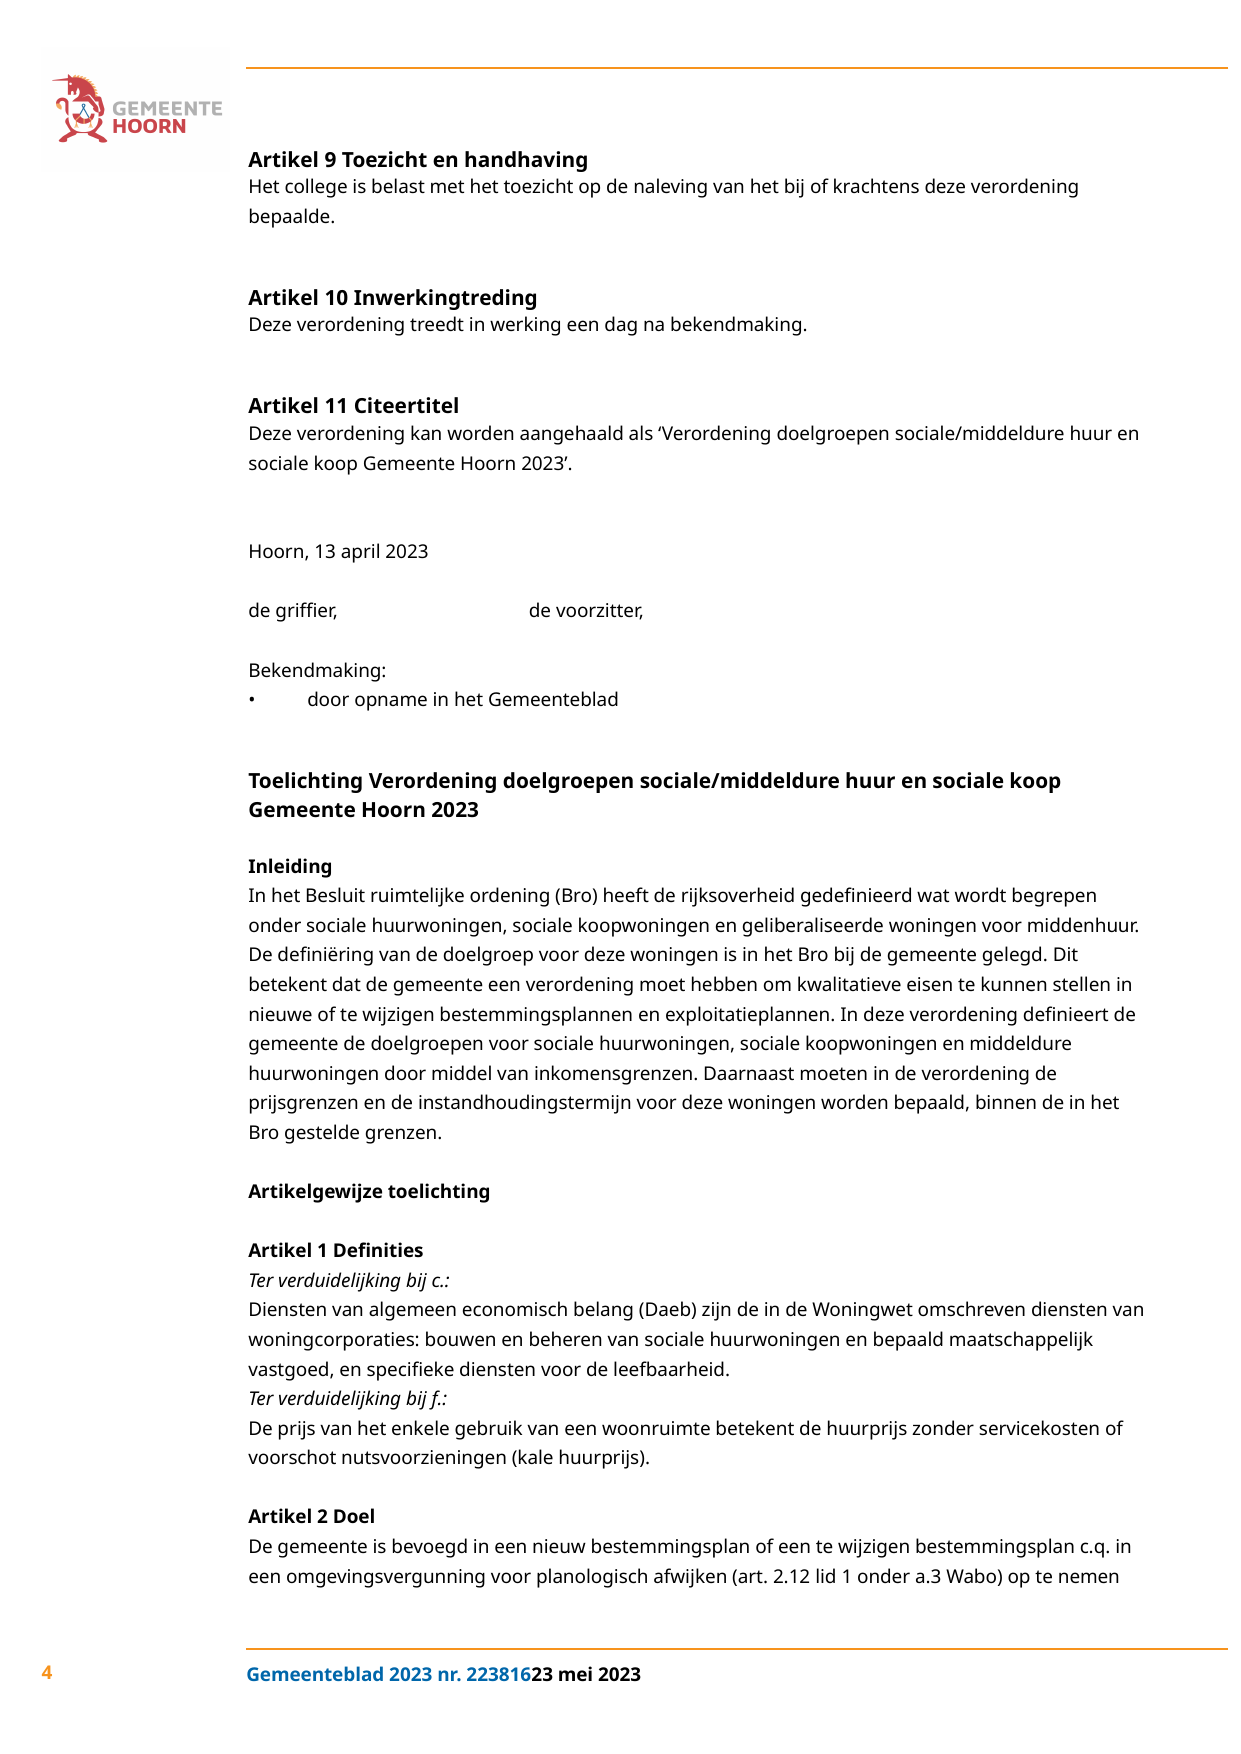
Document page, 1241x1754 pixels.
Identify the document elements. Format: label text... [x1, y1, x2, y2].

text de griffier, de voorzitter, [248, 598, 1152, 623]
text In het Besluit ruimtelijke ordening (Bro) heeft de rijksoverheid gedefinieerd wat wordt begrepen onder sociale huurwoningen, sociale koopwoningen en geliberaliseerde woningen voor middenhuur. De definiëring van de doelgroep voor deze woningen is in het Bro bij de gemeente gelegd. Dit betekent dat de gemeente een verordening moet hebben om kwalitatieve eisen te kunnen stellen in nieuwe of te wijzigen bestemmingsplannen en exploitatieplannen. In deze verordening definieert de gemeente de doelgroepen voor sociale huurwoningen, sociale koopwoningen en middeldure huurwoningen door middel van inkomensgrenzen. Daarnaast moeten in de verordening de prijsgrenzen en de instandhoudingstermijn voor deze woningen worden bepaald, binnen de in het Bro gestelde grenzen. [248, 882, 1152, 1145]
text Artikel 10 Inwerkingtreding [248, 283, 1152, 312]
text De gemeente is bevoegd in een nieuw bestemmingsplan of een te wijzigen bestemmingsplan c.q. in een omgevingsvergunning voor planologisch afwijken (art. 2.12 lid 1 onder a.3 Wabo) op te nemen [248, 1533, 1152, 1588]
text De prijs van het enkele gebruik van een woonruimte betekent de huurprijs zonder servicekosten of voorschot nutsvoorzieningen (kale huurprijs). [248, 1415, 1152, 1470]
text Artikelgewijze toelichting [248, 1178, 1152, 1204]
text Toelichting Verordening doelgroepen sociale/middeldure huur en sociale koop Gemeente Hoorn 2023 [248, 766, 1152, 823]
text Artikel 11 Citeertitel [248, 392, 1152, 420]
picture [41, 47, 231, 172]
text Inleiding [248, 853, 1152, 878]
text Artikel 1 Definities [248, 1237, 1152, 1263]
text Diensten van algemeen economisch belang (Daeb) zijn de in de Woningwet omschreven diensten van woningcorporaties: bouwen en beheren van sociale huurwoningen en bepaald maatschappelijk vastgoed, en specifieke diensten voor de leefbaarheid. [248, 1297, 1152, 1381]
text Ter verduidelijking bij c.: [248, 1267, 1152, 1293]
text Deze verordening treedt in werking een dag na bekendmaking. [248, 312, 1152, 337]
text Artikel 9 Toezicht en handhaving [248, 145, 1152, 174]
list door opname in het Gemeenteblad [248, 686, 1152, 712]
text Hoorn, 13 april 2023 [248, 538, 1152, 564]
text Het college is belast met het toezicht op de naleving van het bij of krachtens deze verordening bepaalde. [248, 174, 1152, 229]
text Deze verordening kan worden aangehaald als ‘Verordening doelgroepen sociale/middeldure huur en sociale koop Gemeente Hoorn 2023’. [248, 420, 1152, 475]
text Artikel 2 Doel [248, 1504, 1152, 1529]
text Bekendmaking: [248, 657, 1152, 682]
text Ter verduidelijking bij f.: [248, 1385, 1152, 1411]
